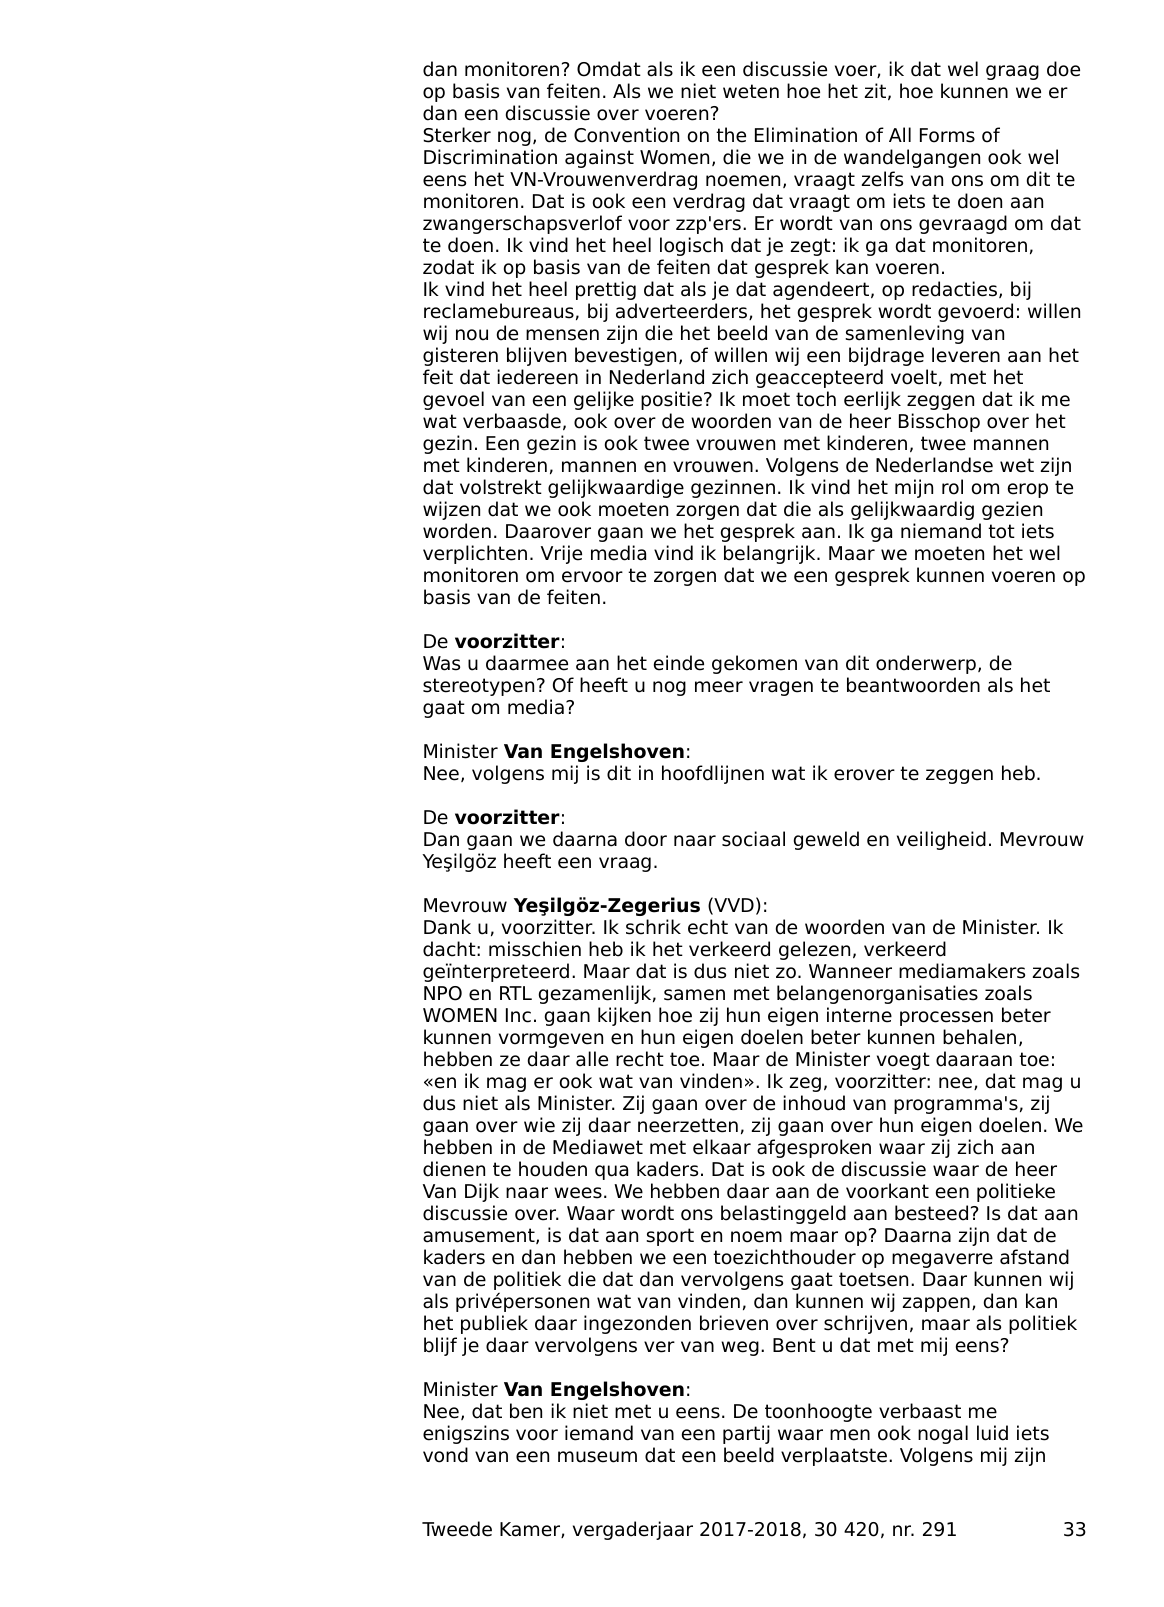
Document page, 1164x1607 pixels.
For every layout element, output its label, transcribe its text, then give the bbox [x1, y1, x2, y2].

text Nee, volgens mij is dit in hoofdlijnen wat ik erover te zeggen heb. [422, 763, 1087, 785]
text Sterker nog, de Convention on the Elimination of All Forms of Discrimination against Women, die we in de wandelgangen ook wel eens het VN-Vrouwenverdrag noemen, vraagt zelfs van ons om dit te monitoren. Dat is ook een verdrag dat vraagt om iets te doen aan zwangerschapsverlof voor zzp'ers. Er wordt van ons gevraagd om dat te doen. Ik vind het heel logisch dat je zegt: ik ga dat monitoren, zodat ik op basis van de feiten dat gesprek kan voeren. [422, 125, 1087, 279]
text Ik vind het heel prettig dat als je dat agendeert, op redacties, bij reclamebureaus, bij adverteerders, het gesprek wordt gevoerd: willen wij nou de mensen zijn die het beeld van de samenleving van gisteren blijven bevestigen, of willen wij een bijdrage leveren aan het feit dat iedereen in Nederland zich geaccepteerd voelt, met het gevoel van een gelijke positie? Ik moet toch eerlijk zeggen dat ik me wat verbaasde, ook over de woorden van de heer Bisschop over het gezin. Een gezin is ook twee vrouwen met kinderen, twee mannen met kinderen, mannen en vrouwen. Volgens de Nederlandse wet zijn dat volstrekt gelijkwaardige gezinnen. Ik vind het mijn rol om erop te wijzen dat we ook moeten zorgen dat die als gelijkwaardig gezien worden. Daarover gaan we het gesprek aan. Ik ga niemand tot iets verplichten. Vrije media vind ik belangrijk. Maar we moeten het wel monitoren om ervoor te zorgen dat we een gesprek kunnen voeren op basis van de feiten. [422, 279, 1087, 608]
text De voorzitter: [422, 807, 1087, 829]
text Mevrouw Yeşilgöz-Zegerius (VVD): [422, 895, 1087, 917]
text Was u daarmee aan het einde gekomen van dit onderwerp, de stereotypen? Of heeft u nog meer vragen te beantwoorden als het gaat om media? [422, 653, 1087, 719]
text dan monitoren? Omdat als ik een discussie voer, ik dat wel graag doe op basis van feiten. Als we niet weten hoe het zit, hoe kunnen we er dan een discussie over voeren? [422, 59, 1087, 125]
text Minister Van Engelshoven: [422, 741, 1087, 763]
text Nee, dat ben ik niet met u eens. De toonhoogte verbaast me enigszins voor iemand van een partij waar men ook nogal luid iets vond van een museum dat een beeld verplaatste. Volgens mij zijn [422, 1401, 1087, 1467]
text Dan gaan we daarna door naar sociaal geweld en veiligheid. Mevrouw Yeşilgöz heeft een vraag. [422, 829, 1087, 873]
text De voorzitter: [422, 631, 1087, 653]
text Minister Van Engelshoven: [422, 1379, 1087, 1401]
text Dank u, voorzitter. Ik schrik echt van de woorden van de Minister. Ik dacht: misschien heb ik het verkeerd gelezen, verkeerd geïnterpreteerd. Maar dat is dus niet zo. Wanneer mediamakers zoals NPO en RTL gezamenlijk, samen met belangenorganisaties zoals WOMEN Inc. gaan kijken hoe zij hun eigen interne processen beter kunnen vormgeven en hun eigen doelen beter kunnen behalen, hebben ze daar alle recht toe. Maar de Minister voegt daaraan toe: «en ik mag er ook wat van vinden». Ik zeg, voorzitter: nee, dat mag u dus niet als Minister. Zij gaan over de inhoud van programma's, zij gaan over wie zij daar neerzetten, zij gaan over hun eigen doelen. We hebben in de Mediawet met elkaar afgesproken waar zij zich aan dienen te houden qua kaders. Dat is ook de discussie waar de heer Van Dijk naar wees. We hebben daar aan de voorkant een politieke discussie over. Waar wordt ons belastinggeld aan besteed? Is dat aan amusement, is dat aan sport en noem maar op? Daarna zijn dat de kaders en dan hebben we een toezichthouder op megaverre afstand van de politiek die dat dan vervolgens gaat toetsen. Daar kunnen wij als privépersonen wat van vinden, dan kunnen wij zappen, dan kan het publiek daar ingezonden brieven over schrijven, maar als politiek blijf je daar vervolgens ver van weg. Bent u dat met mij eens? [422, 917, 1087, 1357]
